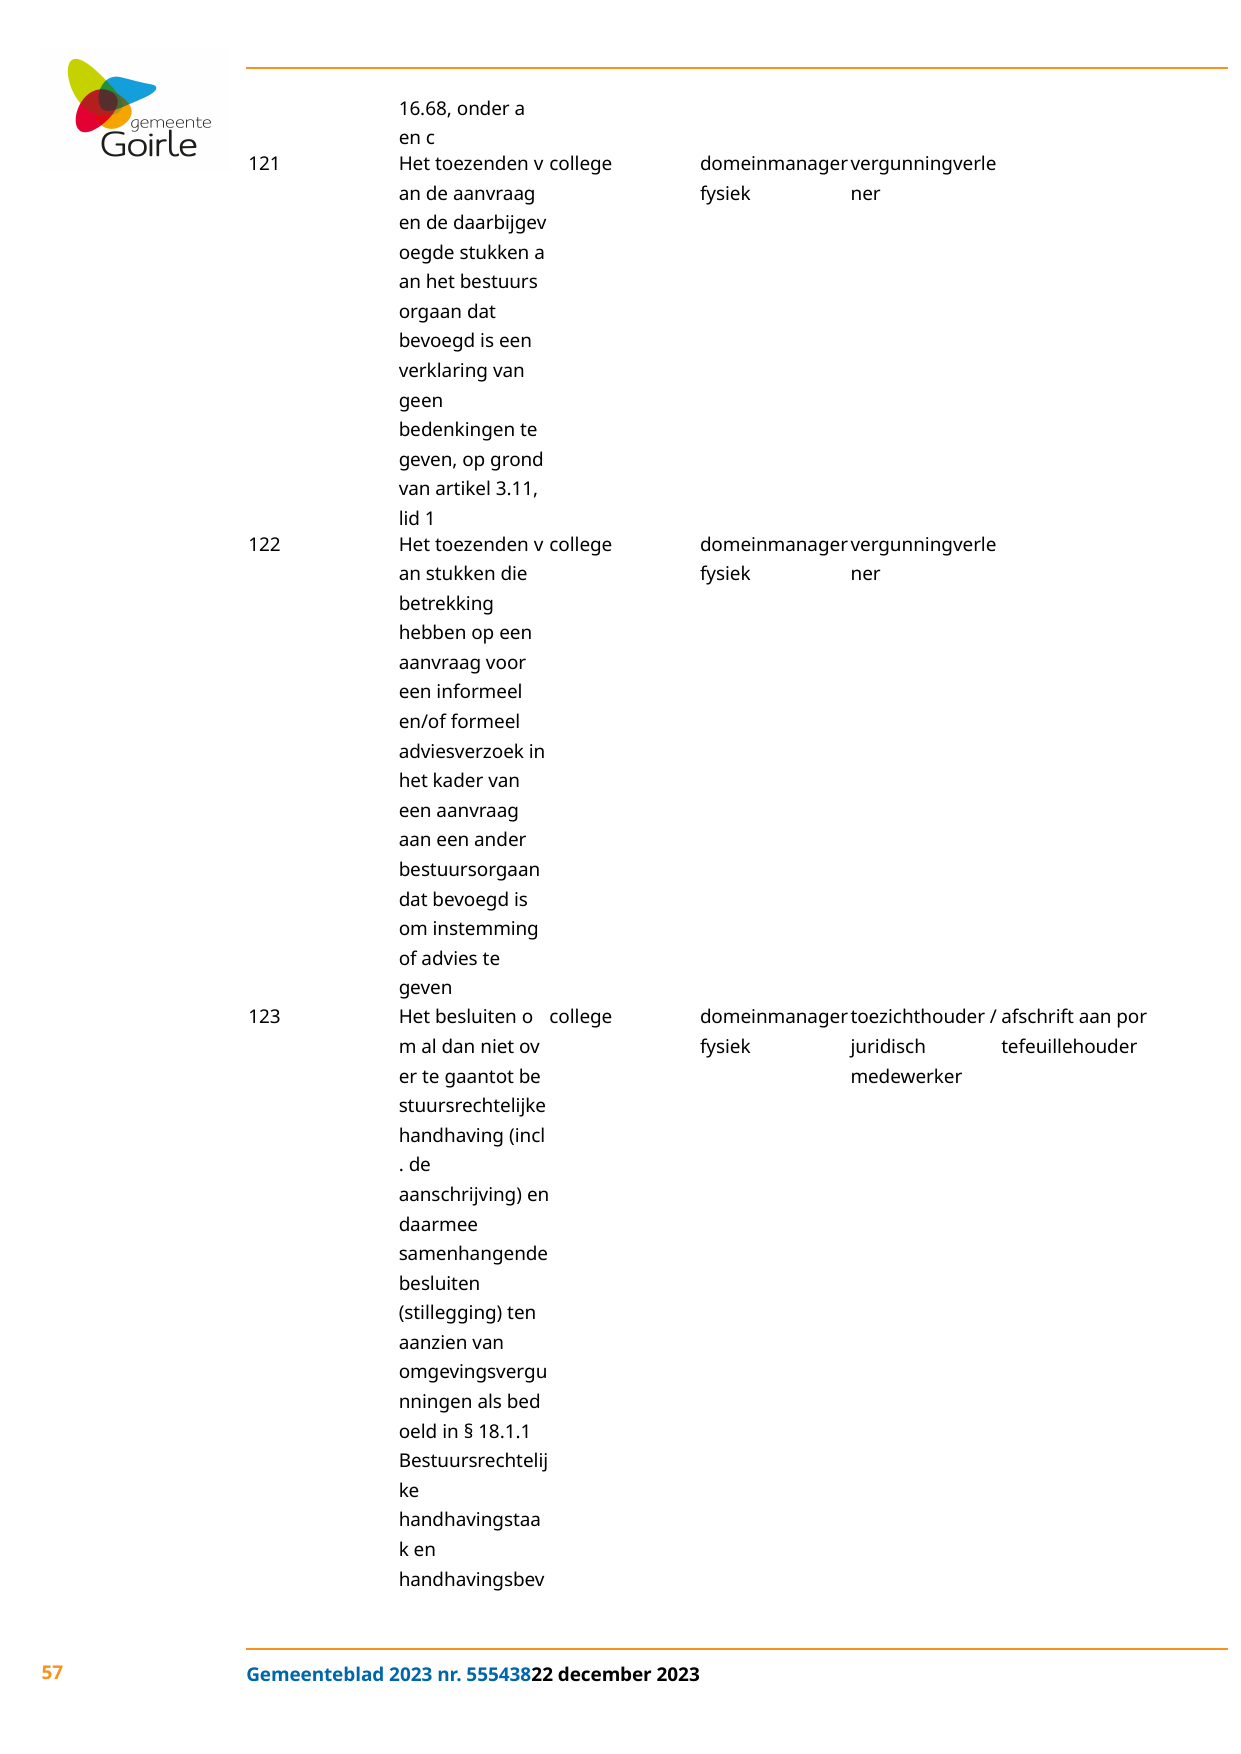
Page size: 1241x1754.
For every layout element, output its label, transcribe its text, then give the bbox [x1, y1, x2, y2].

table_cell Het toezenden van de aanvraag en de daarbijgevoegde stukken aan het bestuursorgaan dat bevoegd is een verklaring van geen bedenkingen te geven, op grond van artikel 3.11, lid 1 [399, 150, 549, 531]
table_cell vergunningverlener [850, 531, 1001, 1000]
table_cell college [549, 531, 700, 1000]
table_cell 16.68, onder a en c [399, 95, 549, 150]
table_cell [1001, 150, 1152, 531]
table_cell [1001, 531, 1152, 1000]
table_header college [549, 1004, 700, 1591]
table_cell vergunningverlener [850, 150, 1001, 531]
table_cell [700, 95, 1001, 150]
table_cell 121 [248, 150, 398, 531]
picture [41, 47, 231, 172]
table_cell Het toezenden van stukken die betrekking hebben op een aanvraag voor een informeel en/of formeel adviesverzoek in het kader van een aanvraag aan een ander bestuursorgaan dat bevoegd is om instemming of advies te geven [399, 531, 549, 1000]
table_cell college [549, 150, 700, 531]
table_cell 122 [248, 531, 398, 1000]
table_header toezichthouder / juridisch medewerker [850, 1004, 1001, 1591]
table_cell domeinmanager fysiek [700, 150, 850, 531]
table_cell [549, 95, 700, 150]
table_cell [248, 95, 398, 150]
table_header Het besluiten om al dan niet over te gaantot bestuursrechtelijke handhaving (incl. de aanschrijving) en daarmee samenhangende besluiten (stillegging) ten aanzien van omgevingsvergunningen als bedoeld in § 18.1.1 Bestuursrechtelijke handhavingstaak en handhavingsbev [399, 1004, 549, 1591]
table_header 123 [248, 1004, 398, 1591]
table_cell domeinmanager fysiek [700, 531, 850, 1000]
table_header afschrift aan portefeuillehouder [1001, 1004, 1152, 1591]
table_cell [1001, 95, 1152, 150]
table_header domeinmanager fysiek [700, 1004, 850, 1591]
